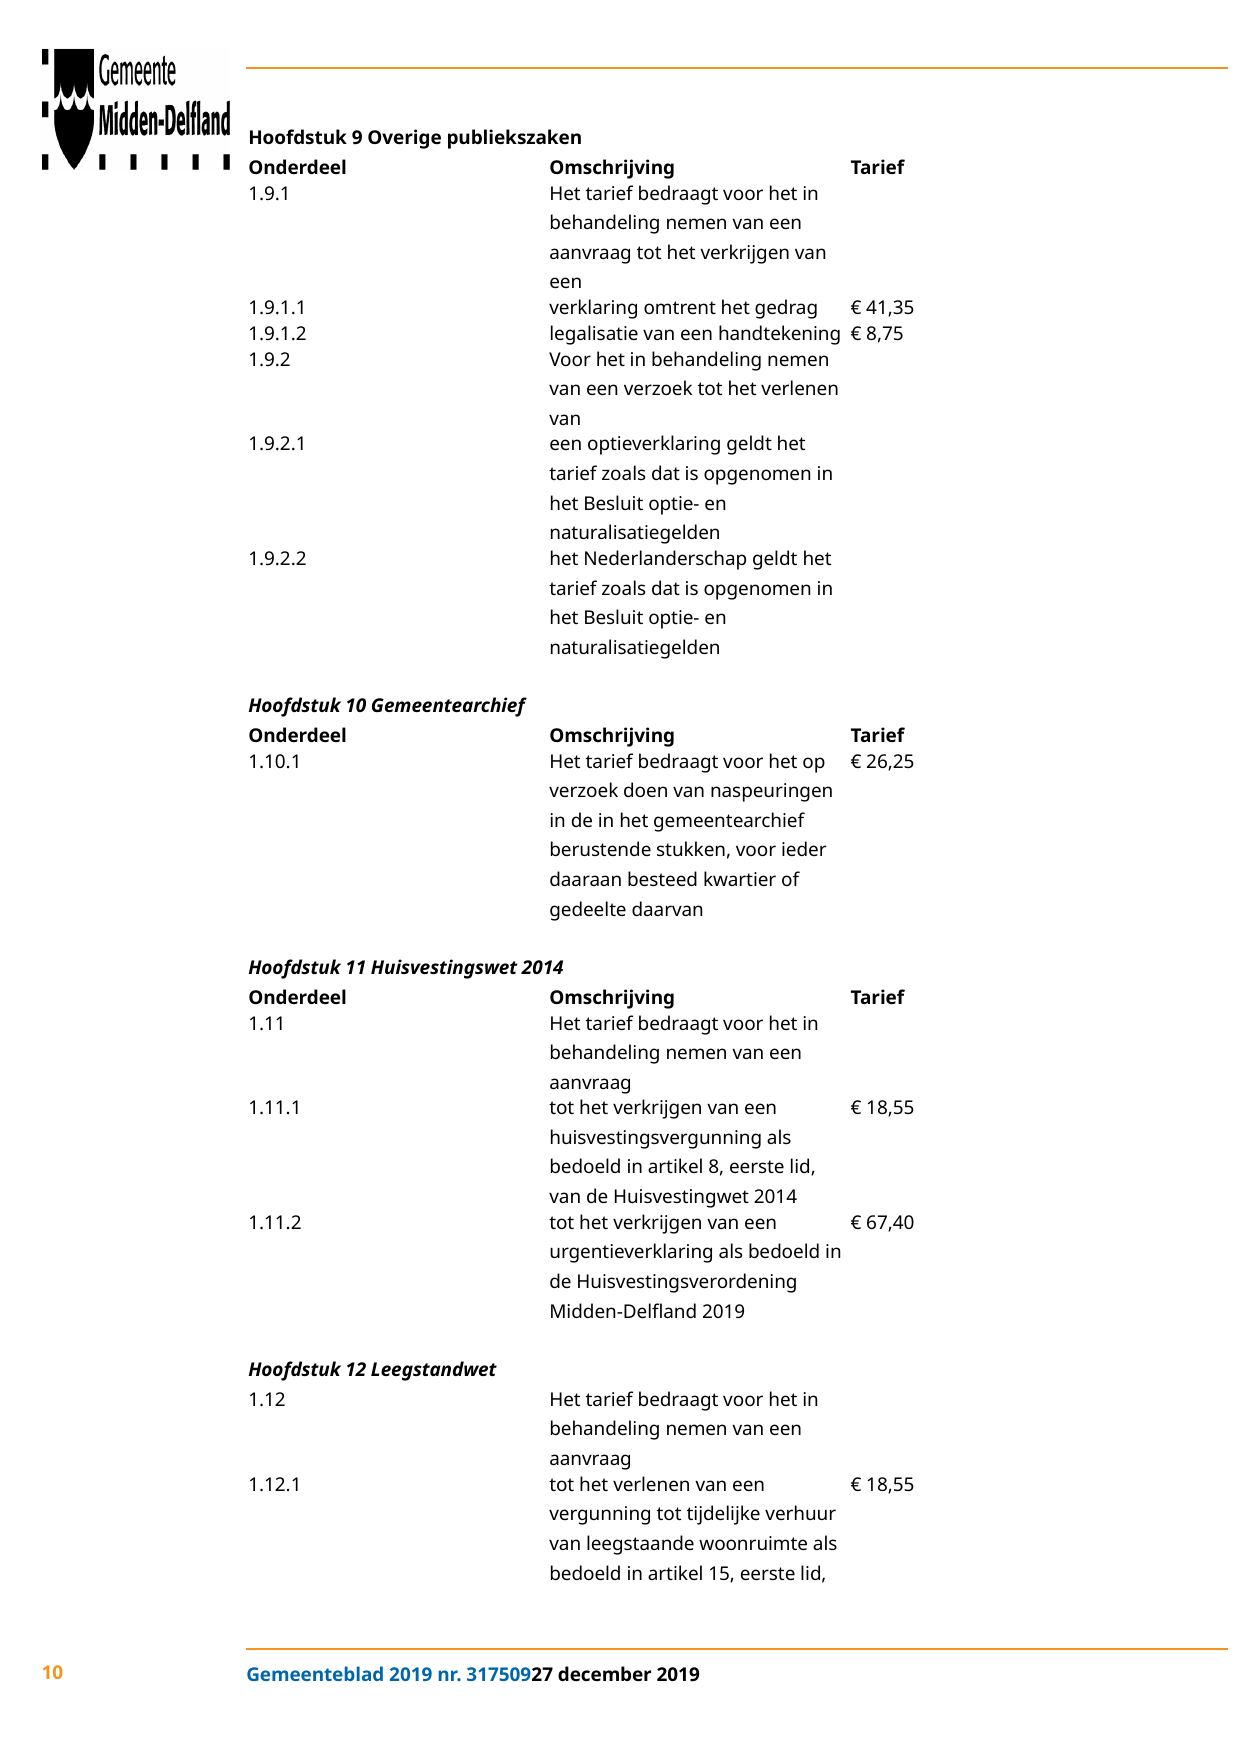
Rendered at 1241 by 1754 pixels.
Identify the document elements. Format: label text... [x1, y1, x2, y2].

table_cell het Nederlanderschap geldt het tarief zoals dat is opgenomen in het Besluit optie- en naturalisatiegelden [549, 545, 850, 659]
table_cell 1.11.2 [248, 1209, 549, 1323]
table_cell 1.11.1 [248, 1095, 549, 1209]
table_header Onderdeel [248, 154, 549, 180]
table_cell [850, 1010, 1152, 1094]
table_header 1.12 [248, 1386, 549, 1471]
table_cell 1.9.2 [248, 346, 549, 431]
table_cell [850, 545, 1152, 659]
text Hoofdstuk 12 Leegstandwet [248, 1356, 1152, 1382]
table_header Onderdeel [248, 722, 549, 748]
table_cell € 41,35 [850, 294, 1152, 320]
table_header Tarief [850, 154, 1152, 180]
table_header Onderdeel [248, 984, 549, 1010]
table_cell € 18,55 [850, 1095, 1152, 1209]
table_header Omschrijving [549, 722, 850, 748]
table_cell [850, 431, 1152, 545]
table_cell € 8,75 [850, 320, 1152, 346]
table_cell [850, 346, 1152, 431]
table_cell Het tarief bedraagt voor het in behandeling nemen van een aanvraag tot het verkrijgen van een [549, 180, 850, 294]
table_cell Het tarief bedraagt voor het op verzoek doen van naspeuringen in de in het gemeentearchief berustende stukken, voor ieder daaraan besteed kwartier of gedeelte daarvan [549, 748, 850, 921]
table_cell 1.10.1 [248, 748, 549, 921]
table_cell een optieverklaring geldt het tarief zoals dat is opgenomen in het Besluit optie- en naturalisatiegelden [549, 431, 850, 545]
table_cell tot het verkrijgen van een urgentieverklaring als bedoeld in de Huisvestingsverordening Midden-Delfland 2019 [549, 1209, 850, 1323]
table_cell 1.9.1 [248, 180, 549, 294]
table_cell € 67,40 [850, 1209, 1152, 1323]
table_header Het tarief bedraagt voor het in behandeling nemen van een aanvraag [549, 1386, 850, 1471]
table_cell tot het verkrijgen van een huisvestingsvergunning als bedoeld in artikel 8, eerste lid, van de Huisvestingwet 2014 [549, 1095, 850, 1209]
table_header Omschrijving [549, 154, 850, 180]
table_cell tot het verlenen van een vergunning tot tijdelijke verhuur van leegstaande woonruimte als bedoeld in artikel 15, eerste lid, [549, 1471, 850, 1585]
table_cell Voor het in behandeling nemen van een verzoek tot het verlenen van [549, 346, 850, 431]
text Hoofdstuk 10 Gemeentearchief [248, 692, 1152, 718]
picture [41, 47, 231, 172]
table_header Tarief [850, 984, 1152, 1010]
table_cell 1.9.1.1 [248, 294, 549, 320]
table_cell 1.12.1 [248, 1471, 549, 1585]
table_cell 1.11 [248, 1010, 549, 1094]
table_header Tarief [850, 722, 1152, 748]
table_cell € 26,25 [850, 748, 1152, 921]
table_cell legalisatie van een handtekening [549, 320, 850, 346]
table_cell € 18,55 [850, 1471, 1152, 1585]
text Hoofdstuk 11 Huisvestingswet 2014 [248, 954, 1152, 980]
table_cell verklaring omtrent het gedrag [549, 294, 850, 320]
table_cell 1.9.2.1 [248, 431, 549, 545]
table_cell Het tarief bedraagt voor het in behandeling nemen van een aanvraag [549, 1010, 850, 1094]
table_cell 1.9.2.2 [248, 545, 549, 659]
table_cell [850, 180, 1152, 294]
table_header [850, 1386, 1152, 1471]
table_cell 1.9.1.2 [248, 320, 549, 346]
text Hoofdstuk 9 Overige publiekszaken [248, 124, 1152, 150]
table_header Omschrijving [549, 984, 850, 1010]
